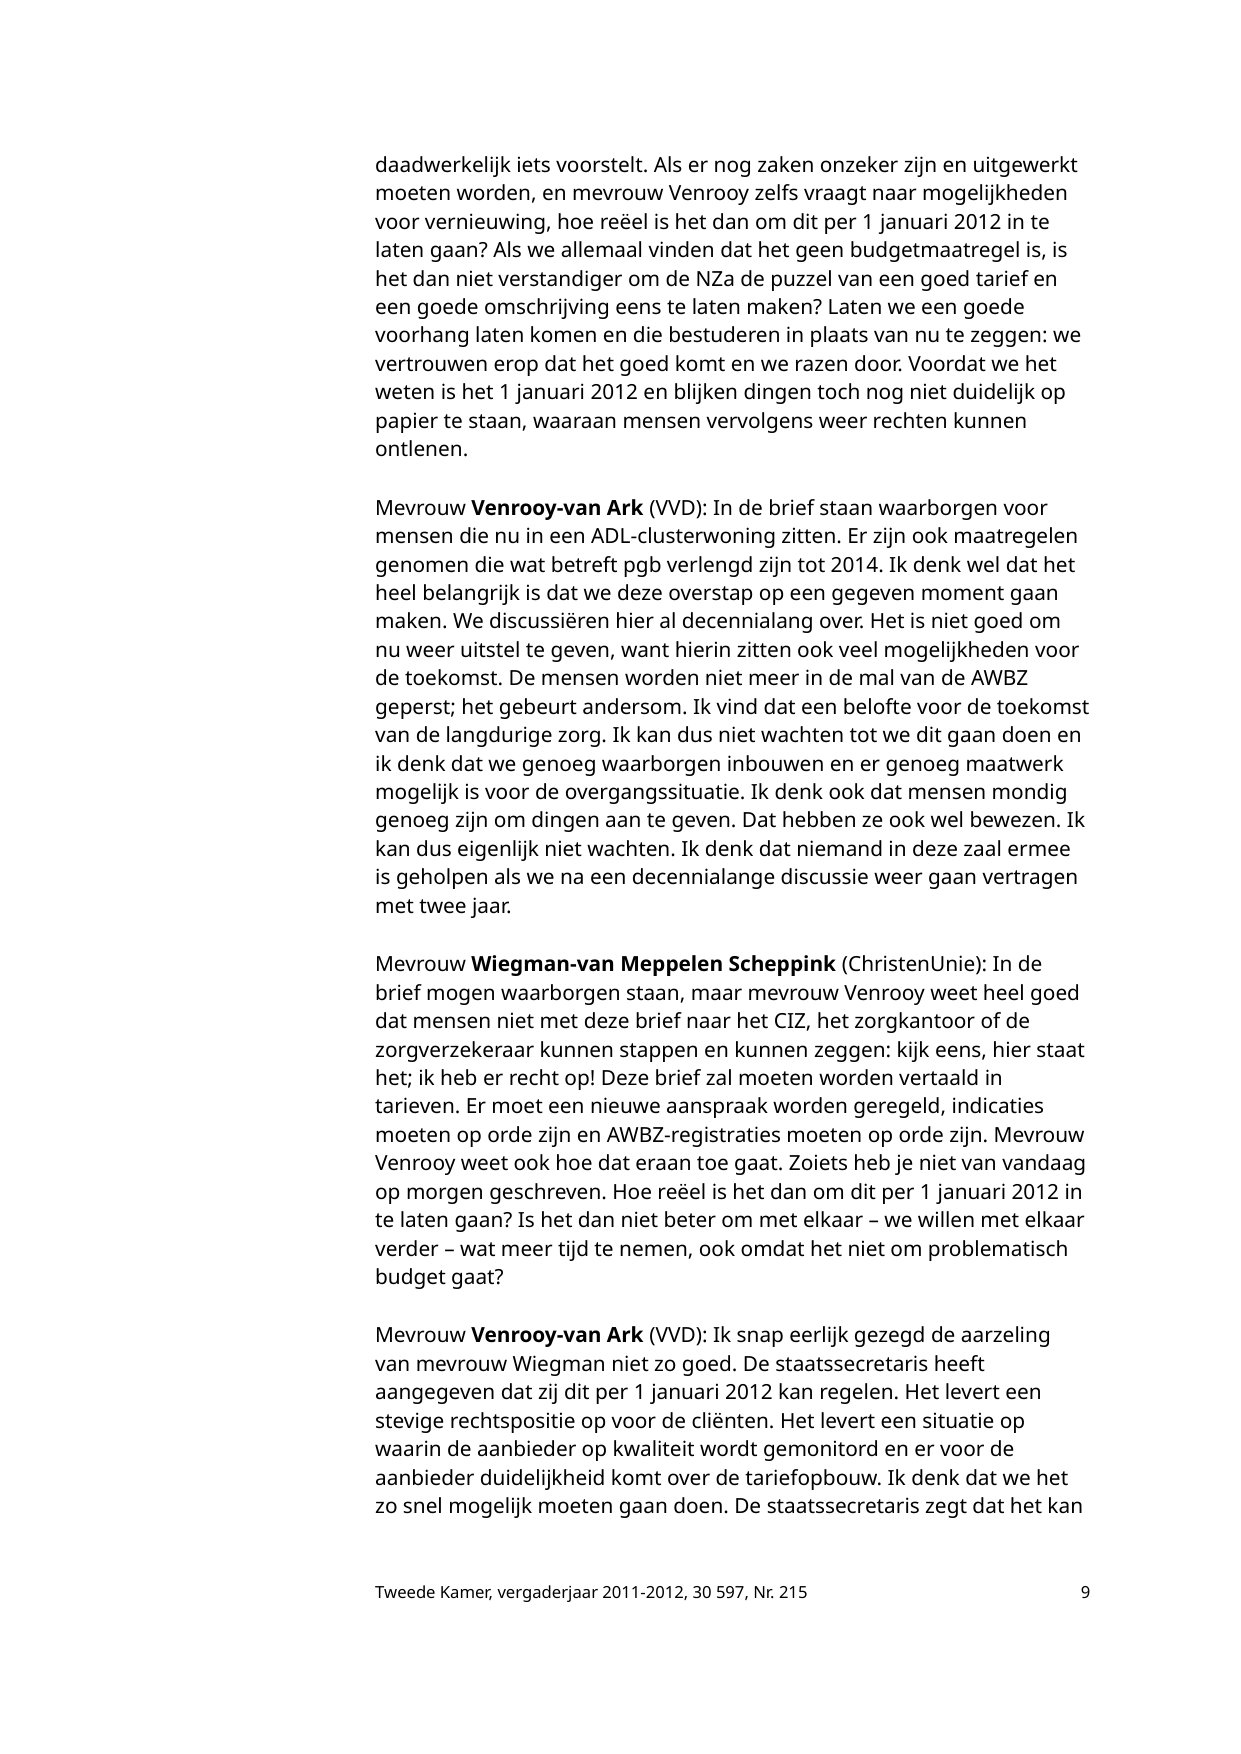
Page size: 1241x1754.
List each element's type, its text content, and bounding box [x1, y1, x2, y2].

text Mevrouw Venrooy-van Ark (VVD): In de brief staan waarborgen voor mensen die nu in een ADL-clusterwoning zitten. Er zijn ook maatregelen genomen die wat betreft pgb verlengd zijn tot 2014. Ik denk wel dat het heel belangrijk is dat we deze overstap op een gegeven moment gaan maken. We discussiëren hier al decennialang over. Het is niet goed om nu weer uitstel te geven, want hierin zitten ook veel mogelijkheden voor de toekomst. De mensen worden niet meer in de mal van de AWBZ geperst; het gebeurt andersom. Ik vind dat een belofte voor de toekomst van de langdurige zorg. Ik kan dus niet wachten tot we dit gaan doen en ik denk dat we genoeg waarborgen inbouwen en er genoeg maatwerk mogelijk is voor de overgangssituatie. Ik denk ook dat mensen mondig genoeg zijn om dingen aan te geven. Dat hebben ze ook wel bewezen. Ik kan dus eigenlijk niet wachten. Ik denk dat niemand in deze zaal ermee is geholpen als we na een decennialange discussie weer gaan vertragen met twee jaar. [375, 493, 1090, 919]
text Mevrouw Venrooy-van Ark (VVD): Ik snap eerlijk gezegd de aarzeling van mevrouw Wiegman niet zo goed. De staatssecretaris heeft aangegeven dat zij dit per 1 januari 2012 kan regelen. Het levert een stevige rechtspositie op voor de cliënten. Het levert een situatie op waarin de aanbieder op kwaliteit wordt gemonitord en er voor de aanbieder duidelijkheid komt over de tariefopbouw. Ik denk dat we het zo snel mogelijk moeten gaan doen. De staatssecretaris zegt dat het kan [375, 1321, 1090, 1520]
text daadwerkelijk iets voorstelt. Als er nog zaken onzeker zijn en uitgewerkt moeten worden, en mevrouw Venrooy zelfs vraagt naar mogelijkheden voor vernieuwing, hoe reëel is het dan om dit per 1 januari 2012 in te laten gaan? Als we allemaal vinden dat het geen budgetmaatregel is, is het dan niet verstandiger om de NZa de puzzel van een goed tarief en een goede omschrijving eens te laten maken? Laten we een goede voorhang laten komen en die bestuderen in plaats van nu te zeggen: we vertrouwen erop dat het goed komt en we razen door. Voordat we het weten is het 1 januari 2012 en blijken dingen toch nog niet duidelijk op papier te staan, waaraan mensen vervolgens weer rechten kunnen ontlenen. [375, 150, 1090, 463]
text Mevrouw Wiegman-van Meppelen Scheppink (ChristenUnie): In de brief mogen waarborgen staan, maar mevrouw Venrooy weet heel goed dat mensen niet met deze brief naar het CIZ, het zorgkantoor of de zorgverzekeraar kunnen stappen en kunnen zeggen: kijk eens, hier staat het; ik heb er recht op! Deze brief zal moeten worden vertaald in tarieven. Er moet een nieuwe aanspraak worden geregeld, indicaties moeten op orde zijn en AWBZ-registraties moeten op orde zijn. Mevrouw Venrooy weet ook hoe dat eraan toe gaat. Zoiets heb je niet van vandaag op morgen geschreven. Hoe reëel is het dan om dit per 1 januari 2012 in te laten gaan? Is het dan niet beter om met elkaar – we willen met elkaar verder – wat meer tijd te nemen, ook omdat het niet om problematisch budget gaat? [375, 949, 1090, 1291]
